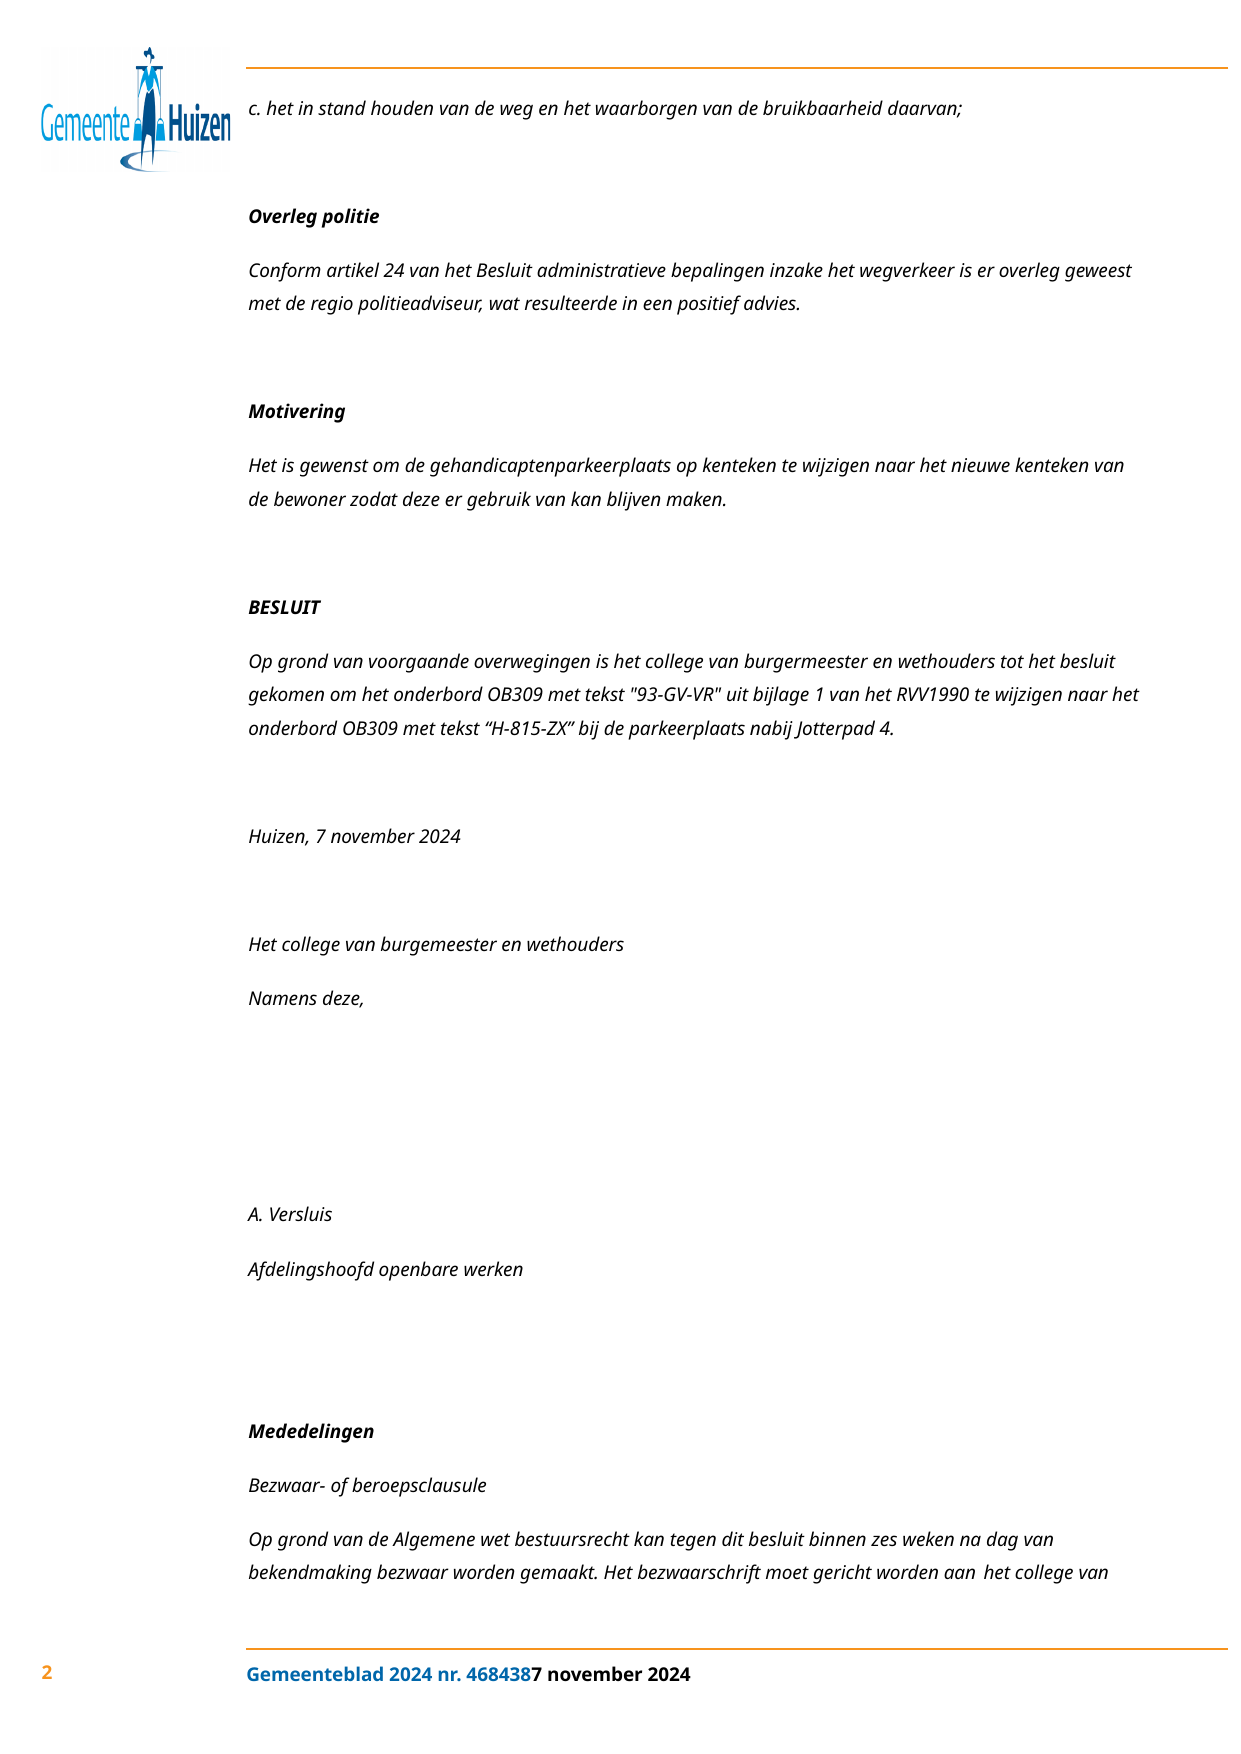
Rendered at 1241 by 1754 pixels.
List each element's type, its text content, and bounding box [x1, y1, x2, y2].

text Huizen, 7 november 2024 [248, 823, 1152, 849]
text Op grond van voorgaande overwegingen is het college van burgermeester en wethouders tot het besluit gekomen om het onderbord OB309 met tekst "93-GV-VR" uit bijlage 1 van het RVV1990 te wijzigen naar het onderbord OB309 met tekst “H-815-ZX” bij de parkeerplaats nabij Jotterpad 4. [248, 648, 1152, 741]
text Afdelingshoofd openbare werken [248, 1256, 1152, 1281]
text Bezwaar- of beroepsclausule [248, 1472, 1152, 1498]
text Op grond van de Algemene wet bestuursrecht kan tegen dit besluit binnen zes weken na dag van bekendmaking bezwaar worden gemaakt. Het bezwaarschrift moet gericht worden aan het college van [248, 1526, 1152, 1585]
text A. Versluis [248, 1202, 1152, 1227]
text Motivering [248, 398, 1152, 424]
text Het college van burgemeester en wethouders [248, 931, 1152, 957]
text Mededelingen [248, 1418, 1152, 1444]
text Overleg politie [248, 203, 1152, 229]
text BESLUIT [248, 594, 1152, 620]
picture [41, 47, 231, 172]
text Namens deze, [248, 985, 1152, 1011]
text c. het in stand houden van de weg en het waarborgen van de bruikbaarheid daarvan; [248, 95, 1152, 121]
text Het is gewenst om de gehandicaptenparkeerplaats op kenteken te wijzigen naar het nieuwe kenteken van de bewoner zodat deze er gebruik van kan blijven maken. [248, 453, 1152, 512]
text Conform artikel 24 van het Besluit administratieve bepalingen inzake het wegverkeer is er overleg geweest met de regio politieadviseur, wat resulteerde in een positief advies. [248, 257, 1152, 316]
